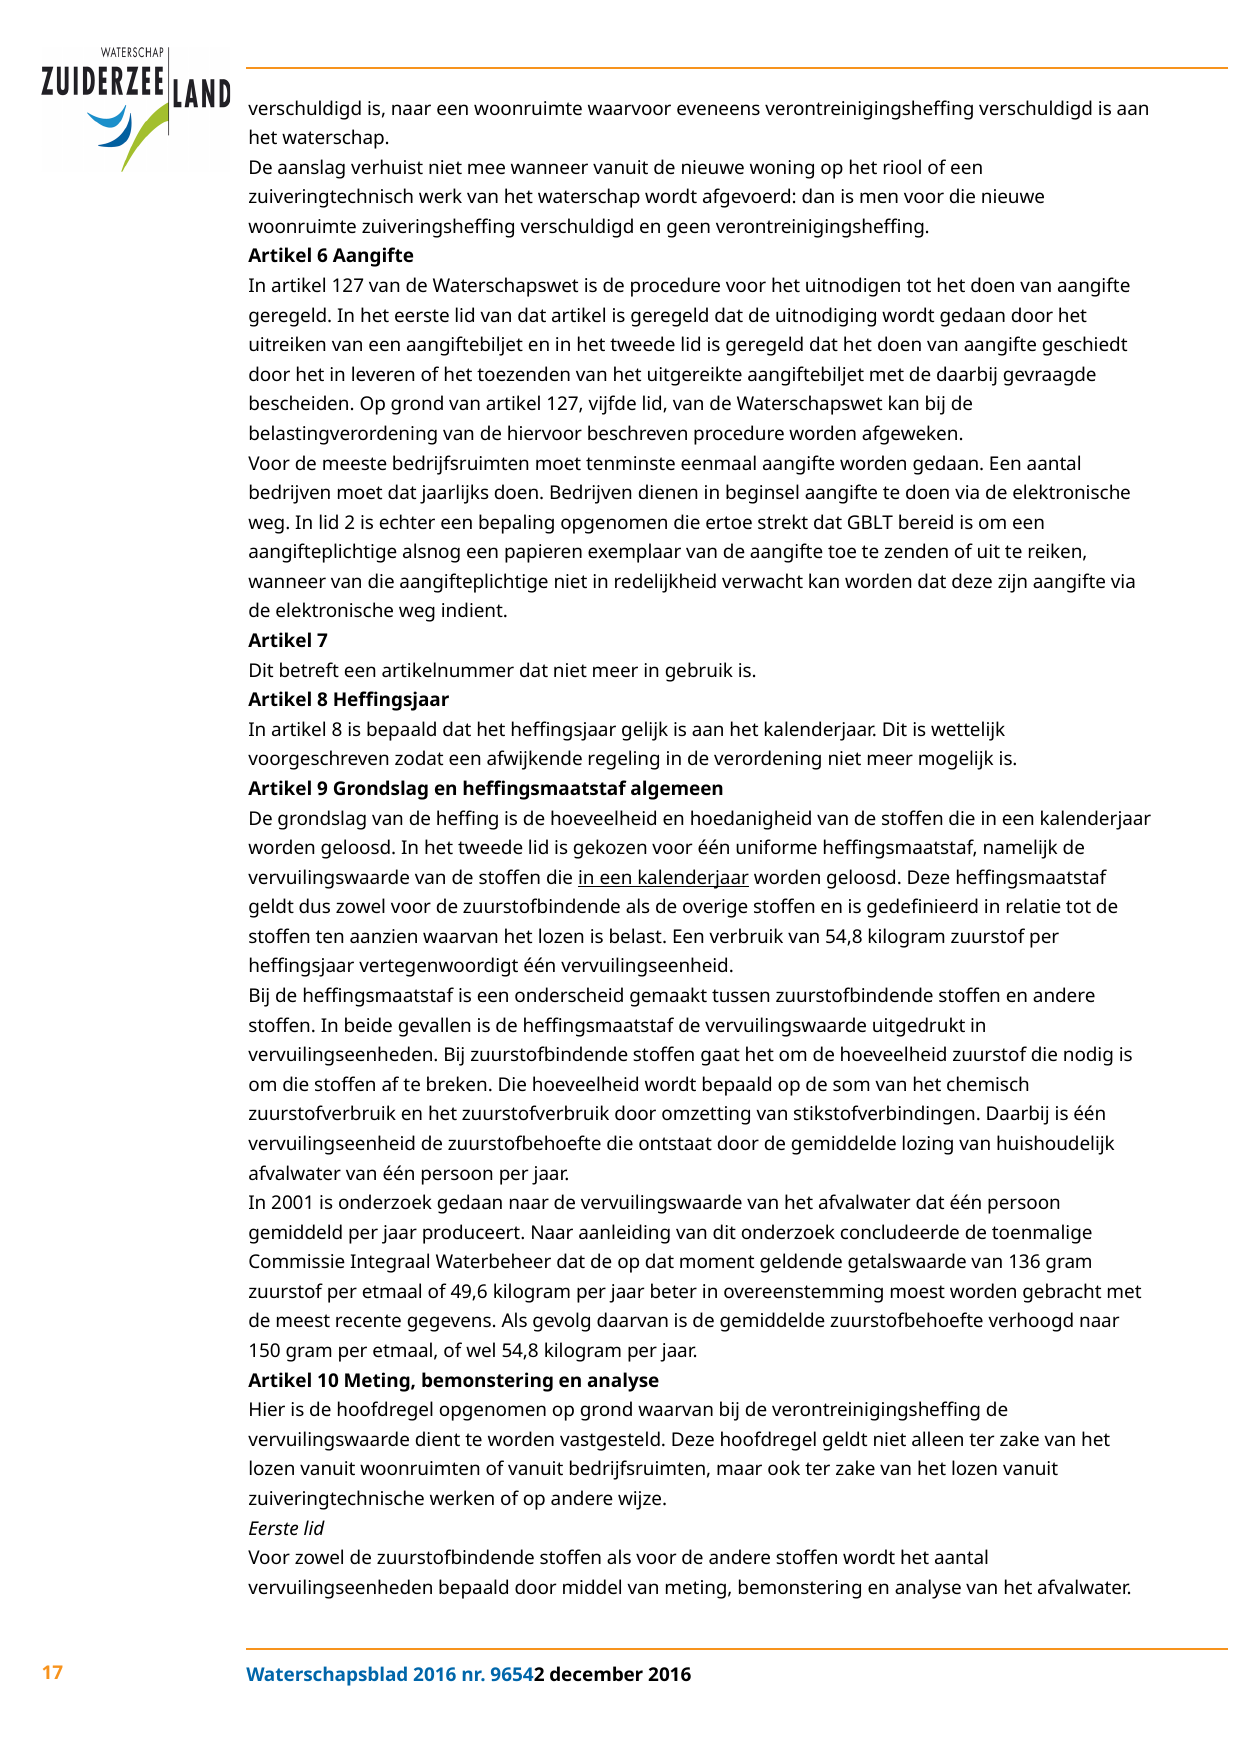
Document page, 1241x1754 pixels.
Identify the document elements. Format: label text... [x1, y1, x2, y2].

text Hier is de hoofdregel opgenomen op grond waarvan bij de verontreinigingsheffing de vervuilingswaarde dient te worden vastgesteld. Deze hoofdregel geldt niet alleen ter zake van het lozen vanuit woonruimten of vanuit bedrijfsruimten, maar ook ter zake van het lozen vanuit zuiveringtechnische werken of op andere wijze. [248, 1396, 1152, 1511]
text Bij de heffingsmaatstaf is een onderscheid gemaakt tussen zuurstofbindende stoffen en andere stoffen. In beide gevallen is de heffingsmaatstaf de vervuilingswaarde uitgedrukt in vervuilingseenheden. Bij zuurstofbindende stoffen gaat het om de hoeveelheid zuurstof die nodig is om die stoffen af te breken. Die hoeveelheid wordt bepaald op de som van het chemisch zuurstofverbruik en het zuurstofverbruik door omzetting van stikstofverbindingen. Daarbij is één vervuilingseenheid de zuurstofbehoefte die ontstaat door de gemiddelde lozing van huishoudelijk afvalwater van één persoon per jaar. [248, 982, 1152, 1186]
text Artikel 7 [248, 627, 1152, 653]
picture [41, 47, 231, 172]
text De grondslag van de heffing is de hoeveelheid en hoedanigheid van de stoffen die in een kalenderjaar worden geloosd. In het tweede lid is gekozen voor één uniforme heffingsmaatstaf, namelijk de vervuilingswaarde van de stoffen die in een kalenderjaar worden geloosd. Deze heffingsmaatstaf geldt dus zowel voor de zuurstofbindende als de overige stoffen en is gedefinieerd in relatie tot de stoffen ten aanzien waarvan het lozen is belast. Een verbruik van 54,8 kilogram zuurstof per heffingsjaar vertegenwoordigt één vervuilingseenheid. [248, 805, 1152, 978]
text In artikel 8 is bepaald dat het heffingsjaar gelijk is aan het kalenderjaar. Dit is wettelijk voorgeschreven zodat een afwijkende regeling in de verordening niet meer mogelijk is. [248, 716, 1152, 771]
text Eerste lid [248, 1515, 1152, 1541]
text Artikel 8 Heffingsjaar [248, 686, 1152, 712]
text Voor de meeste bedrijfsruimten moet tenminste eenmaal aangifte worden gedaan. Een aantal bedrijven moet dat jaarlijks doen. Bedrijven dienen in beginsel aangifte te doen via de elektronische weg. In lid 2 is echter een bepaling opgenomen die ertoe strekt dat GBLT bereid is om een aangifteplichtige alsnog een papieren exemplaar van de aangifte toe te zenden of uit te reiken, wanneer van die aangifteplichtige niet in redelijkheid verwacht kan worden dat deze zijn aangifte via de elektronische weg indient. [248, 450, 1152, 623]
text Dit betreft een artikelnummer dat niet meer in gebruik is. [248, 657, 1152, 683]
text Artikel 9 Grondslag en heffingsmaatstaf algemeen [248, 775, 1152, 801]
text Artikel 10 Meting, bemonstering en analyse [248, 1367, 1152, 1393]
text Artikel 6 Aangifte [248, 243, 1152, 268]
text De aanslag verhuist niet mee wanneer vanuit de nieuwe woning op het riool of een zuiveringtechnisch werk van het waterschap wordt afgevoerd: dan is men voor die nieuwe woonruimte zuiveringsheffing verschuldigd en geen verontreinigingsheffing. [248, 154, 1152, 239]
text In 2001 is onderzoek gedaan naar de vervuilingswaarde van het afvalwater dat één persoon gemiddeld per jaar produceert. Naar aanleiding van dit onderzoek concludeerde de toenmalige Commissie Integraal Waterbeheer dat de op dat moment geldende getalswaarde van 136 gram zuurstof per etmaal of 49,6 kilogram per jaar beter in overeenstemming moest worden gebracht met de meest recente gegevens. Als gevolg daarvan is de gemiddelde zuurstofbehoefte verhoogd naar 150 gram per etmaal, of wel 54,8 kilogram per jaar. [248, 1189, 1152, 1363]
text Voor zowel de zuurstofbindende stoffen als voor de andere stoffen wordt het aantal vervuilingseenheden bepaald door middel van meting, bemonstering en analyse van het afvalwater. [248, 1544, 1152, 1600]
text verschuldigd is, naar een woonruimte waarvoor eveneens verontreinigingsheffing verschuldigd is aan het waterschap. [248, 95, 1152, 150]
text In artikel 127 van de Waterschapswet is de procedure voor het uitnodigen tot het doen van aangifte geregeld. In het eerste lid van dat artikel is geregeld dat de uitnodiging wordt gedaan door het uitreiken van een aangiftebiljet en in het tweede lid is geregeld dat het doen van aangifte geschiedt door het in leveren of het toezenden van het uitgereikte aangiftebiljet met de daarbij gevraagde bescheiden. Op grond van artikel 127, vijfde lid, van de Waterschapswet kan bij de belastingverordening van de hiervoor beschreven procedure worden afgeweken. [248, 272, 1152, 446]
